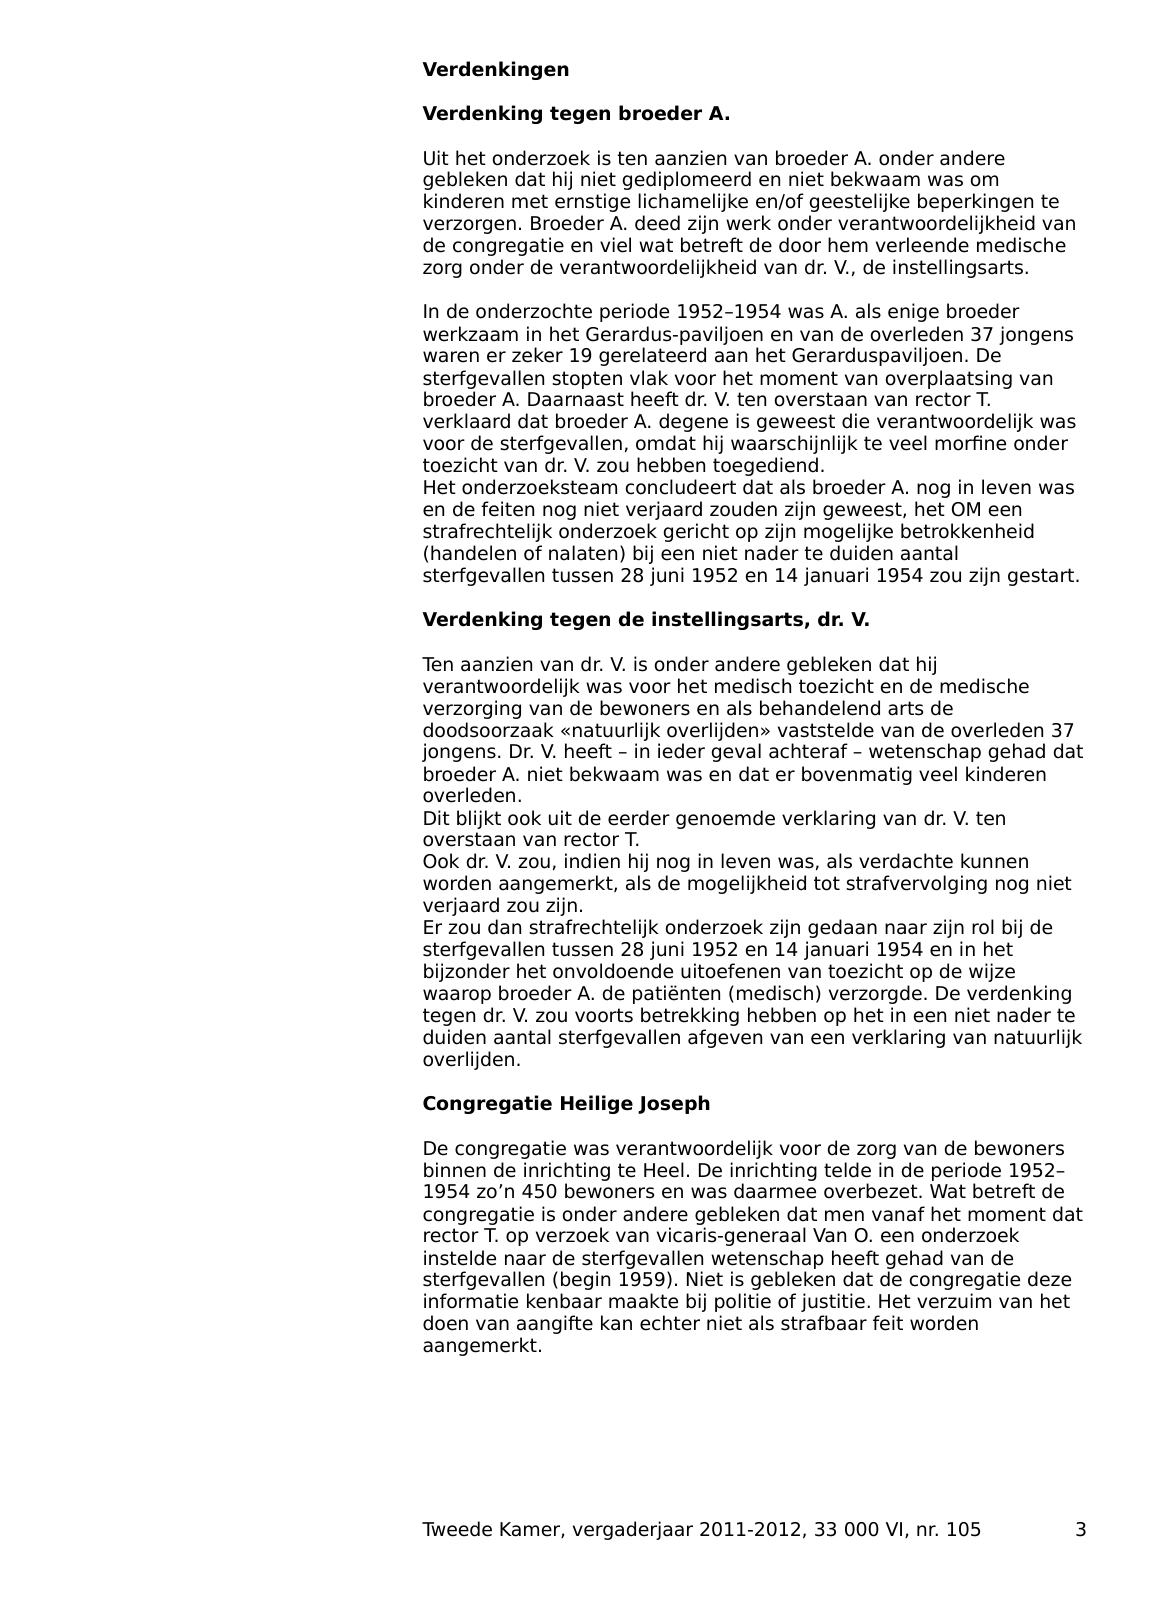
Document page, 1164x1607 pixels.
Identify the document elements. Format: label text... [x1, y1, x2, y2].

text De congregatie was verantwoordelijk voor de zorg van de bewoners binnen de inrichting te Heel. De inrichting telde in de periode 1952–1954 zo’n 450 bewoners en was daarmee overbezet. Wat betreft de congregatie is onder andere gebleken dat men vanaf het moment dat rector T. op verzoek van vicaris-generaal Van O. een onderzoek instelde naar de sterfgevallen wetenschap heeft gehad van de sterfgevallen (begin 1959). Niet is gebleken dat de congregatie deze informatie kenbaar maakte bij politie of justitie. Het verzuim van het doen van aangifte kan echter niet als strafbaar feit worden aangemerkt. [422, 1137, 1087, 1357]
text Ook dr. V. zou, indien hij nog in leven was, als verdachte kunnen worden aangemerkt, als de mogelijkheid tot strafvervolging nog niet verjaard zou zijn. [422, 851, 1087, 917]
text Het onderzoeksteam concludeert dat als broeder A. nog in leven was en de feiten nog niet verjaard zouden zijn geweest, het OM een strafrechtelijk onderzoek gericht op zijn mogelijke betrokkenheid (handelen of nalaten) bij een niet nader te duiden aantal sterfgevallen tussen 28 juni 1952 en 14 januari 1954 zou zijn gestart. [422, 477, 1087, 587]
text Ten aanzien van dr. V. is onder andere gebleken dat hij verantwoordelijk was voor het medisch toezicht en de medische verzorging van de bewoners en als behandelend arts de doodsoorzaak «natuurlijk overlijden» vaststelde van de overleden 37 jongens. Dr. V. heeft – in ieder geval achteraf – wetenschap gehad dat broeder A. niet bekwaam was en dat er bovenmatig veel kinderen overleden. [422, 653, 1087, 807]
text Uit het onderzoek is ten aanzien van broeder A. onder andere gebleken dat hij niet gediplomeerd en niet bekwaam was om kinderen met ernstige lichamelijke en/of geestelijke beperkingen te verzorgen. Broeder A. deed zijn werk onder verantwoordelijkheid van de congregatie en viel wat betreft de door hem verleende medische zorg onder de verantwoordelijkheid van dr. V., de instellingsarts. [422, 147, 1087, 279]
subtitle Verdenkingen [422, 59, 1087, 81]
subtitle Verdenking tegen broeder A. [422, 103, 1087, 125]
subtitle Congregatie Heilige Joseph [422, 1093, 1087, 1115]
subtitle Verdenking tegen de instellingsarts, dr. V. [422, 609, 1087, 631]
text Er zou dan strafrechtelijk onderzoek zijn gedaan naar zijn rol bij de sterfgevallen tussen 28 juni 1952 en 14 januari 1954 en in het bijzonder het onvoldoende uitoefenen van toezicht op de wijze waarop broeder A. de patiënten (medisch) verzorgde. De verdenking tegen dr. V. zou voorts betrekking hebben op het in een niet nader te duiden aantal sterfgevallen afgeven van een verklaring van natuurlijk overlijden. [422, 917, 1087, 1071]
text In de onderzochte periode 1952–1954 was A. als enige broeder werkzaam in het Gerardus-paviljoen en van de overleden 37 jongens waren er zeker 19 gerelateerd aan het Gerarduspaviljoen. De sterfgevallen stopten vlak voor het moment van overplaatsing van broeder A. Daarnaast heeft dr. V. ten overstaan van rector T. verklaard dat broeder A. degene is geweest die verantwoordelijk was voor de sterfgevallen, omdat hij waarschijnlijk te veel morfine onder toezicht van dr. V. zou hebben toegediend. [422, 301, 1087, 477]
text Dit blijkt ook uit de eerder genoemde verklaring van dr. V. ten overstaan van rector T. [422, 807, 1087, 851]
